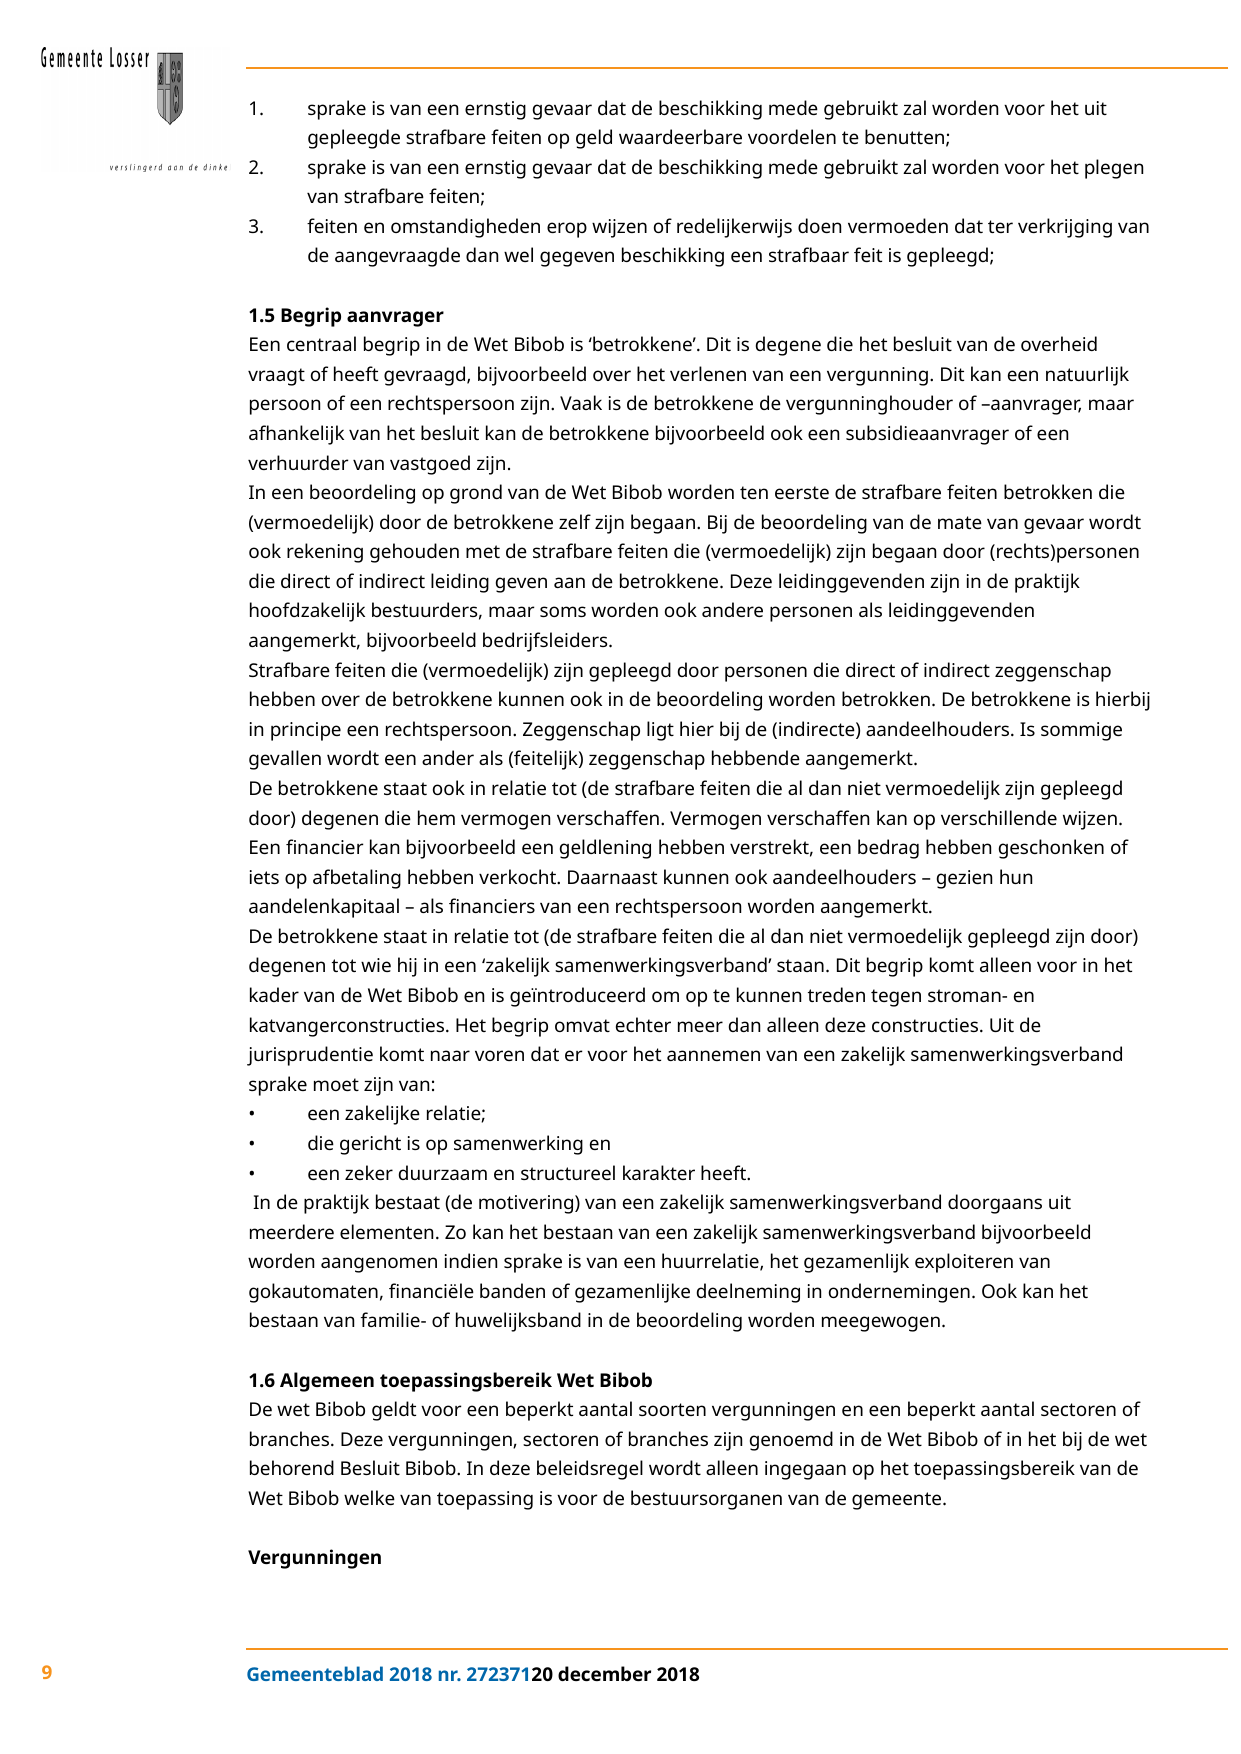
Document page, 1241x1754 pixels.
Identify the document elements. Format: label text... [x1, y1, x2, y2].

text Vergunningen [248, 1544, 1152, 1570]
list feiten en omstandigheden erop wijzen of redelijkerwijs doen vermoeden dat ter verkrijging van de aangevraagde dan wel gegeven beschikking een strafbaar feit is gepleegd; [248, 213, 1152, 268]
list een zakelijke relatie; [248, 1101, 1152, 1126]
text De betrokkene staat ook in relatie tot (de strafbare feiten die al dan niet vermoedelijk zijn gepleegd door) degenen die hem vermogen verschaffen. Vermogen verschaffen kan op verschillende wijzen. Een financier kan bijvoorbeeld een geldlening hebben verstrekt, een bedrag hebben geschonken of iets op afbetaling hebben verkocht. Daarnaast kunnen ook aandeelhouders – gezien hun aandelenkapitaal – als financiers van een rechtspersoon worden aangemerkt. [248, 775, 1152, 919]
list die gericht is op samenwerking en [248, 1130, 1152, 1156]
text De betrokkene staat in relatie tot (de strafbare feiten die al dan niet vermoedelijk gepleegd zijn door) degenen tot wie hij in een ‘zakelijk samenwerkingsverband’ staan. Dit begrip komt alleen voor in het kader van de Wet Bibob en is geïntroduceerd om op te kunnen treden tegen stroman- en katvangerconstructies. Het begrip omvat echter meer dan alleen deze constructies. Uit de jurisprudentie komt naar voren dat er voor het aannemen van een zakelijk samenwerkingsverband sprake moet zijn van: [248, 923, 1152, 1097]
text Strafbare feiten die (vermoedelijk) zijn gepleegd door personen die direct of indirect zeggenschap hebben over de betrokkene kunnen ook in de beoordeling worden betrokken. De betrokkene is hierbij in principe een rechtspersoon. Zeggenschap ligt hier bij de (indirecte) aandeelhouders. Is sommige gevallen wordt een ander als (feitelijk) zeggenschap hebbende aangemerkt. [248, 657, 1152, 771]
text Een centraal begrip in de Wet Bibob is ‘betrokkene’. Dit is degene die het besluit van de overheid vraagt of heeft gevraagd, bijvoorbeeld over het verlenen van een vergunning. Dit kan een natuurlijk persoon of een rechtspersoon zijn. Vaak is de betrokkene de vergunninghouder of –aanvrager, maar afhankelijk van het besluit kan de betrokkene bijvoorbeeld ook een subsidieaanvrager of een verhuurder van vastgoed zijn. [248, 331, 1152, 476]
text In een beoordeling op grond van de Wet Bibob worden ten eerste de strafbare feiten betrokken die (vermoedelijk) door de betrokkene zelf zijn begaan. Bij de beoordeling van de mate van gevaar wordt ook rekening gehouden met de strafbare feiten die (vermoedelijk) zijn begaan door (rechts)personen die direct of indirect leiding geven aan de betrokkene. Deze leidinggevenden zijn in de praktijk hoofdzakelijk bestuurders, maar soms worden ook andere personen als leidinggevenden aangemerkt, bijvoorbeeld bedrijfsleiders. [248, 479, 1152, 653]
list sprake is van een ernstig gevaar dat de beschikking mede gebruikt zal worden voor het uit gepleegde strafbare feiten op geld waardeerbare voordelen te benutten; [248, 95, 1152, 150]
picture [41, 47, 231, 172]
text In de praktijk bestaat (de motivering) van een zakelijk samenwerkingsverband doorgaans uit meerdere elementen. Zo kan het bestaan van een zakelijk samenwerkingsverband bijvoorbeeld worden aangenomen indien sprake is van een huurrelatie, het gezamenlijk exploiteren van gokautomaten, financiële banden of gezamenlijke deelneming in ondernemingen. Ook kan het bestaan van familie- of huwelijksband in de beoordeling worden meegewogen. [248, 1189, 1152, 1333]
list sprake is van een ernstig gevaar dat de beschikking mede gebruikt zal worden voor het plegen van strafbare feiten; [248, 154, 1152, 209]
text De wet Bibob geldt voor een beperkt aantal soorten vergunningen en een beperkt aantal sectoren of branches. Deze vergunningen, sectoren of branches zijn genoemd in de Wet Bibob of in het bij de wet behorend Besluit Bibob. In deze beleidsregel wordt alleen ingegaan op het toepassingsbereik van de Wet Bibob welke van toepassing is voor de bestuursorganen van de gemeente. [248, 1396, 1152, 1511]
list een zeker duurzaam en structureel karakter heeft. [248, 1160, 1152, 1186]
text 1.5 Begrip aanvrager [248, 302, 1152, 328]
text 1.6 Algemeen toepassingsbereik Wet Bibob [248, 1367, 1152, 1393]
